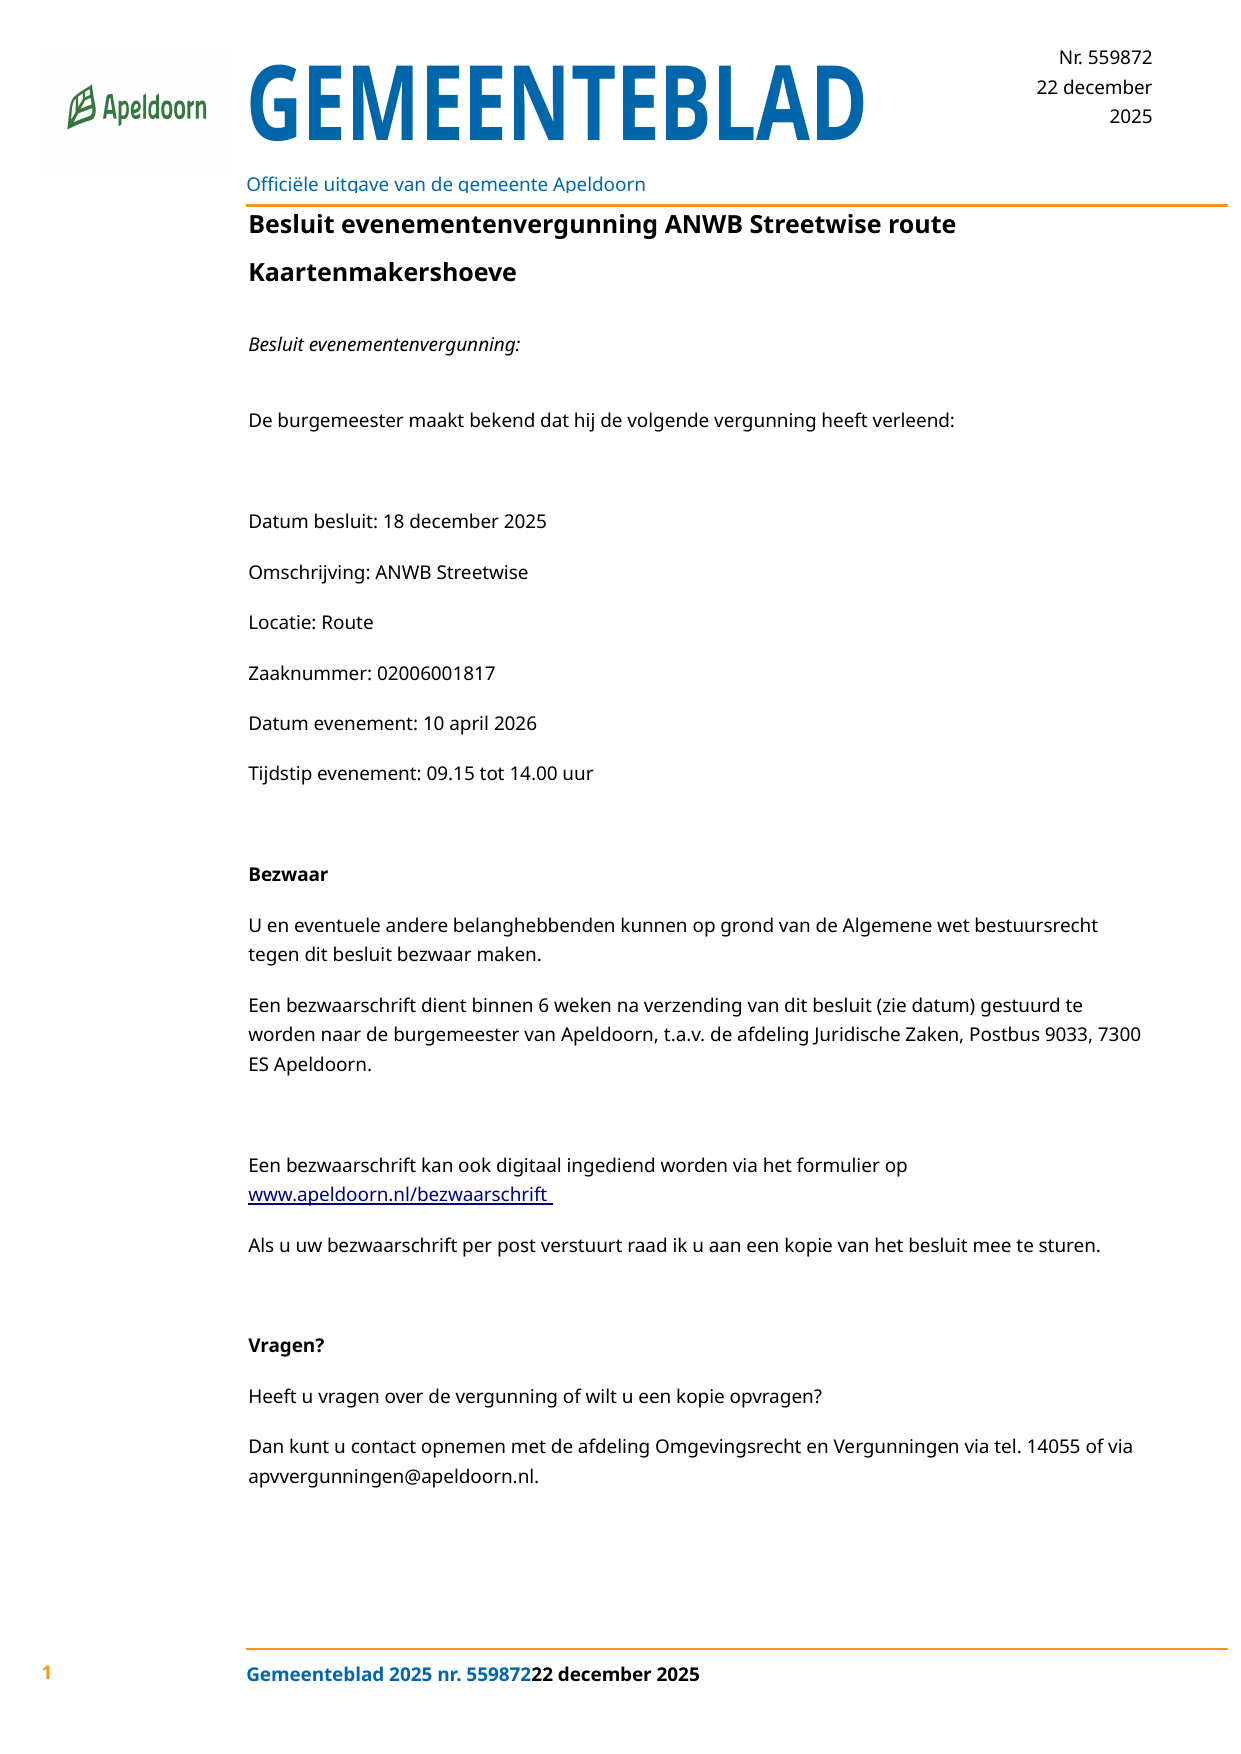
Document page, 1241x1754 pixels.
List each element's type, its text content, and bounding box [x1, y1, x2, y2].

text U en eventuele andere belanghebbenden kunnen op grond van de Algemene wet bestuursrecht tegen dit besluit bezwaar maken. [248, 912, 1152, 967]
text Dan kunt u contact opnemen met de afdeling Omgevingsrecht en Vergunningen via tel. 14055 of via apvvergunningen@apeldoorn.nl. [248, 1433, 1152, 1489]
text Besluit evenementenvergunning ANWB Streetwise route Kaartenmakershoeve [248, 207, 1152, 288]
text Besluit evenementenvergunning: [248, 331, 1152, 357]
text Een bezwaarschrift dient binnen 6 weken na verzending van dit besluit (zie datum) gestuurd te worden naar de burgemeester van Apeldoorn, t.a.v. de afdeling Juridische Zaken, Postbus 9033, 7300 ES Apeldoorn. [248, 992, 1152, 1077]
text Heeft u vragen over de vergunning of wilt u een kopie opvragen? [248, 1383, 1152, 1409]
text Een bezwaarschrift kan ook digitaal ingediend worden via het formulier op www.apeldoorn.nl/bezwaarschrift [248, 1152, 1152, 1207]
text De burgemeester maakt bekend dat hij de volgende vergunning heeft verleend: [248, 408, 1152, 433]
picture [41, 47, 231, 172]
text Zaaknummer: 02006001817 [248, 660, 1152, 685]
text Als u uw bezwaarschrift per post verstuurt raad ik u aan een kopie van het besluit mee te sturen. [248, 1232, 1152, 1257]
text Datum besluit: 18 december 2025 [248, 508, 1152, 534]
text Bezwaar [248, 861, 1152, 887]
text Tijdstip evenement: 09.15 tot 14.00 uur [248, 761, 1152, 786]
text Datum evenement: 10 april 2026 [248, 710, 1152, 736]
text Locatie: Route [248, 609, 1152, 635]
text Omschrijving: ANWB Streetwise [248, 559, 1152, 584]
text Vragen? [248, 1333, 1152, 1358]
